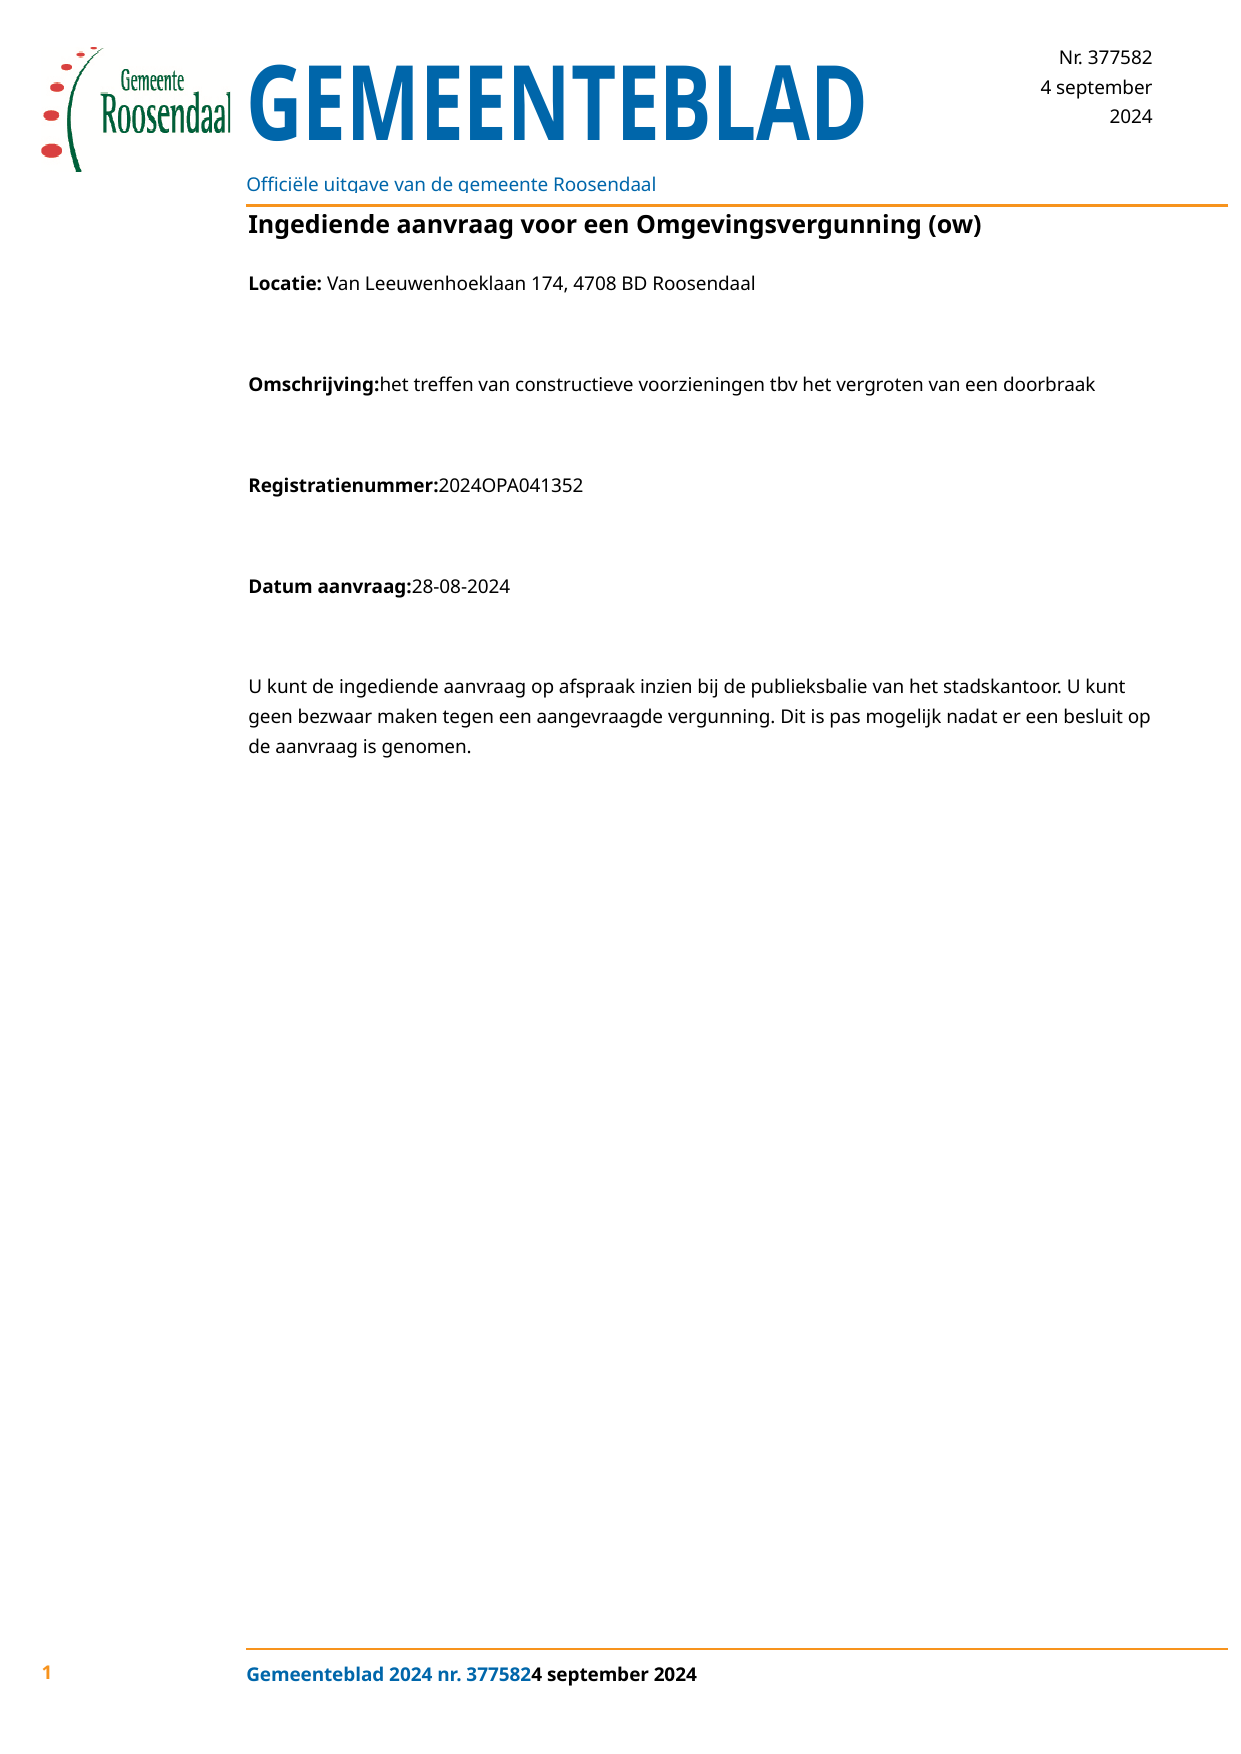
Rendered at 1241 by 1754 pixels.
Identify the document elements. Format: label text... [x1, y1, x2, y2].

text Omschrijving:het treffen van constructieve voorzieningen tbv het vergroten van een doorbraak [248, 371, 1152, 397]
text Locatie: Van Leeuwenhoeklaan 174, 4708 BD Roosendaal [248, 270, 1152, 296]
text Datum aanvraag:28-08-2024 [248, 573, 1152, 598]
text Registratienummer:2024OPA041352 [248, 472, 1152, 498]
picture [41, 47, 231, 172]
text U kunt de ingediende aanvraag op afspraak inzien bij de publieksbalie van het stadskantoor. U kunt geen bezwaar maken tegen een aangevraagde vergunning. Dit is pas mogelijk nadat er een besluit op de aanvraag is genomen. [248, 674, 1152, 758]
text Ingediende aanvraag voor een Omgevingsvergunning (ow) [248, 207, 1152, 241]
